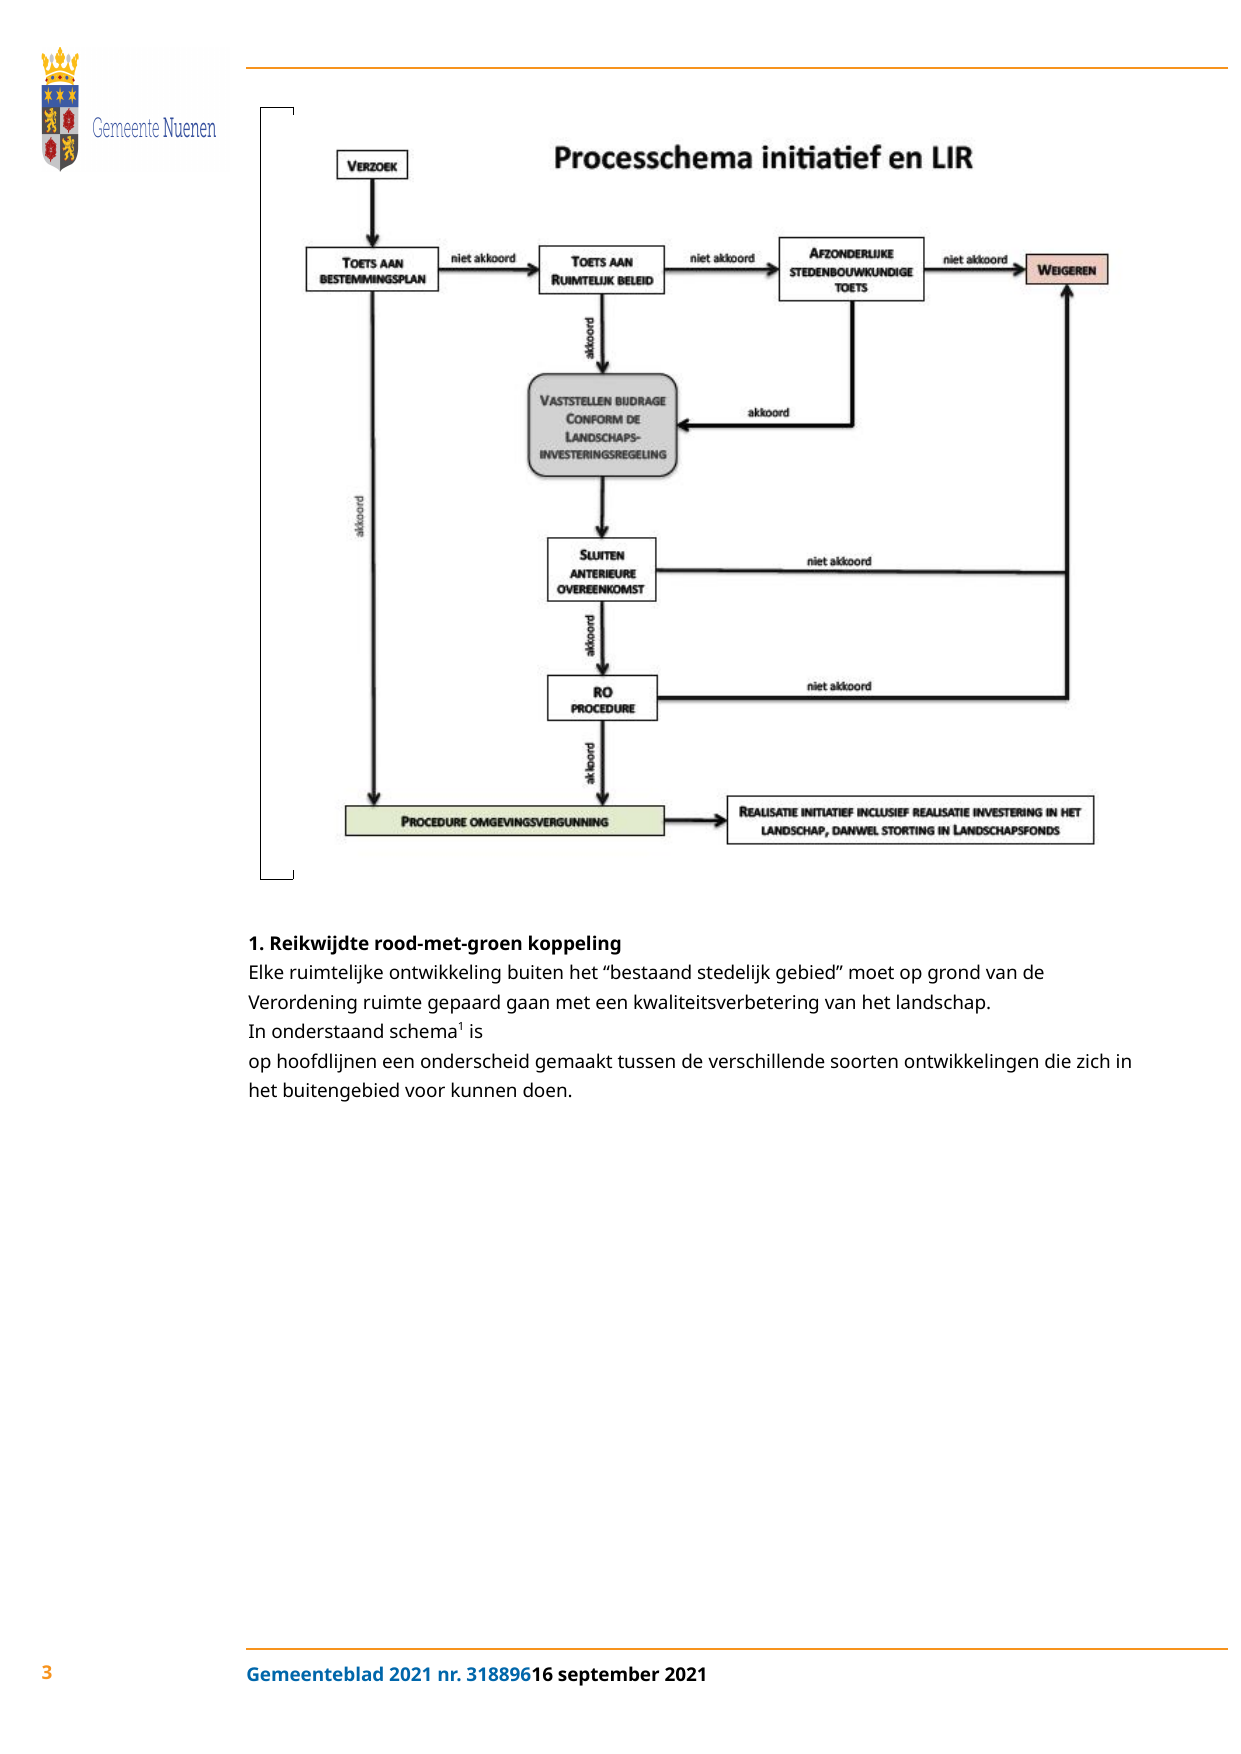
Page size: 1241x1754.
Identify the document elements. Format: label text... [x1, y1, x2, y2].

picture [268, 115, 1155, 870]
text 1. Reikwijdte rood-met-groen koppeling [248, 930, 1152, 955]
picture [41, 47, 231, 172]
text Elke ruimtelijke ontwikkeling buiten het “bestaand stedelijk gebied” moet op grond van de Verordening ruimte gepaard gaan met een kwaliteitsverbetering van het landschap. In onderstaand schema1 is op hoofdlijnen een onderscheid gemaakt tussen de verschillende soorten ontwikkelingen die zich in het buitengebied voor kunnen doen. [248, 959, 1152, 1103]
